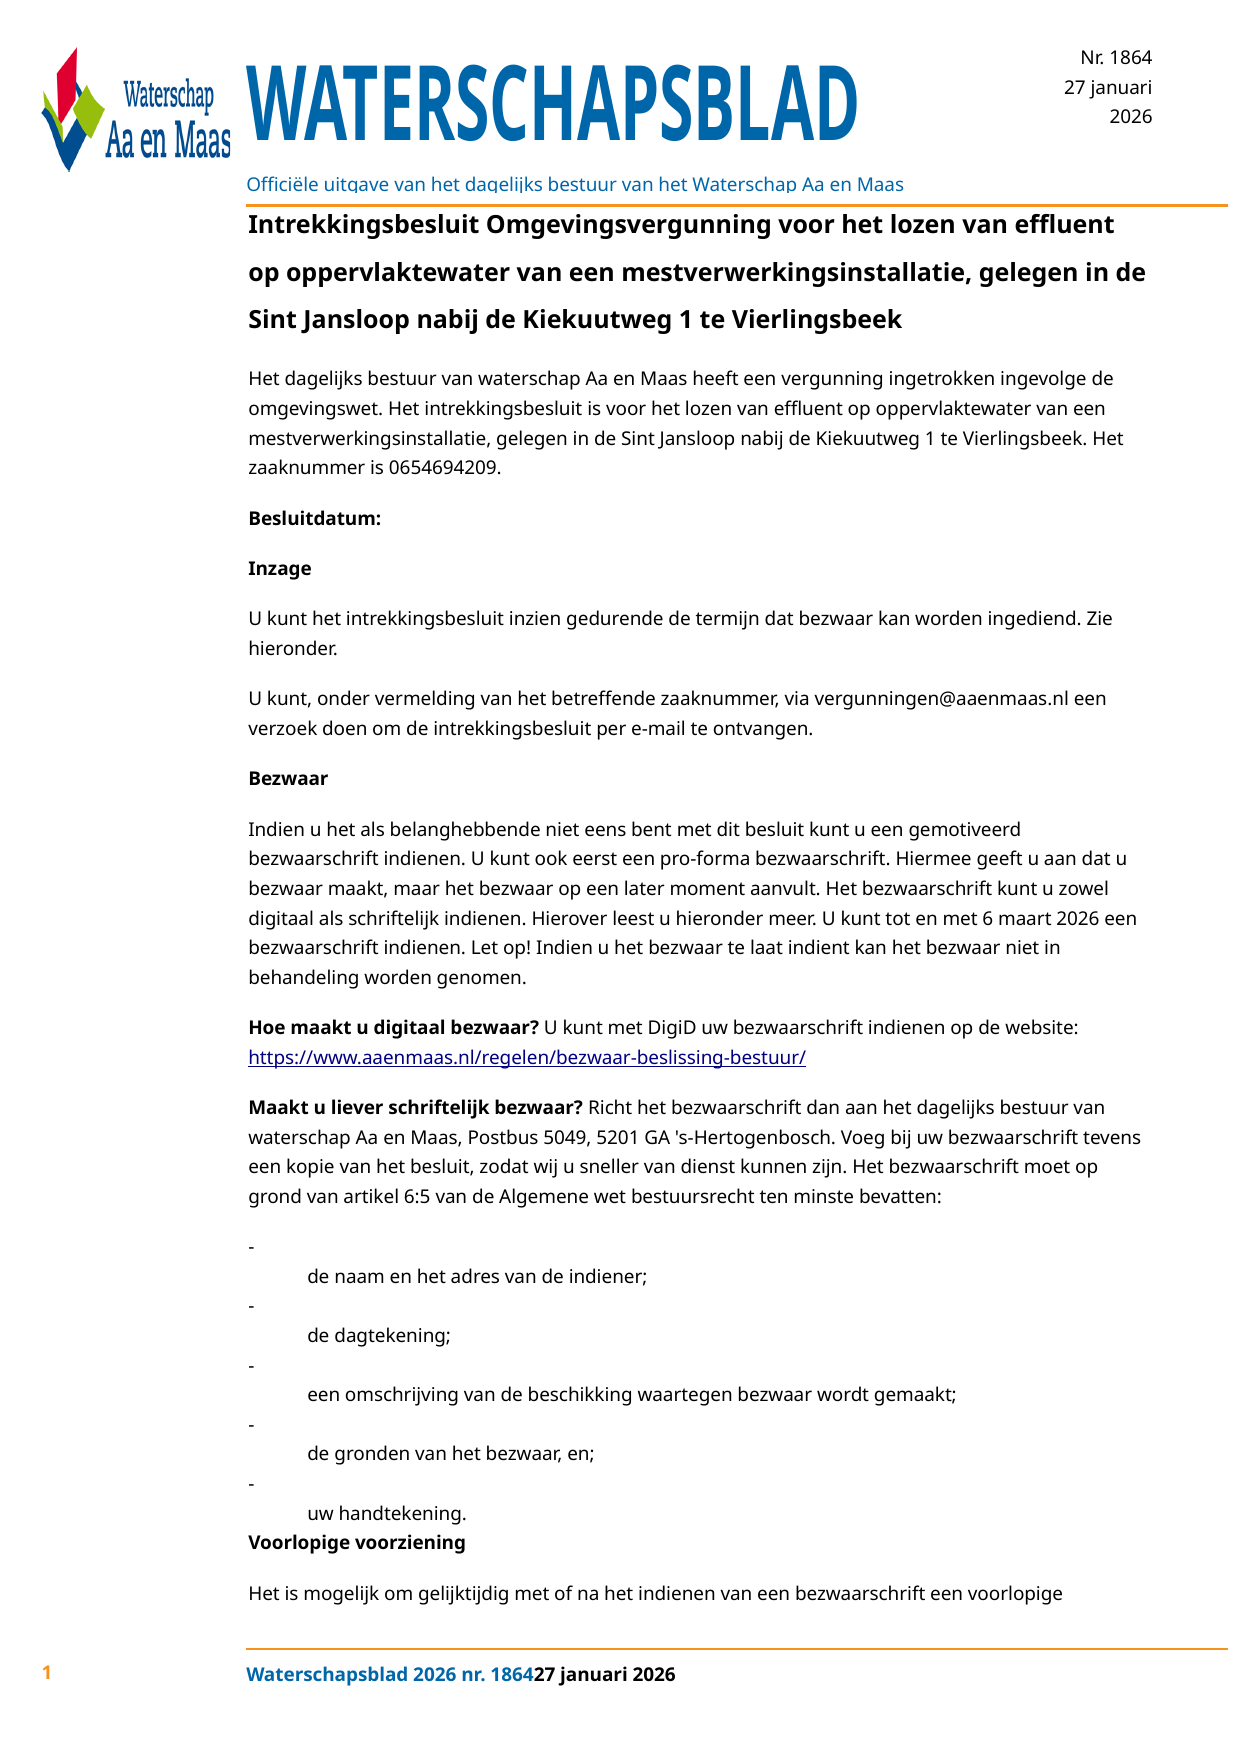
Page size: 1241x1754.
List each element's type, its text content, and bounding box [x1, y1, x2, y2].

text Indien u het als belanghebbende niet eens bent met dit besluit kunt u een gemotiveerd bezwaarschrift indienen. U kunt ook eerst een pro-forma bezwaarschrift. Hiermee geeft u aan dat u bezwaar maakt, maar het bezwaar op een later moment aanvult. Het bezwaarschrift kunt u zowel digitaal als schriftelijk indienen. Hierover leest u hieronder meer. U kunt tot en met 6 maart 2026 een bezwaarschrift indienen. Let op! Indien u het bezwaar te laat indient kan het bezwaar niet in behandeling worden genomen. [248, 816, 1152, 989]
text Het is mogelijk om gelijktijdig met of na het indienen van een bezwaarschrift een voorlopige [248, 1580, 1152, 1605]
text Inzage [248, 555, 1152, 581]
text Maakt u liever schriftelijk bezwaar? Richt het bezwaarschrift dan aan het dagelijks bestuur van waterschap Aa en Maas, Postbus 5049, 5201 GA 's-Hertogenbosch. Voeg bij uw bezwaarschrift tevens een kopie van het besluit, zodat wij u sneller van dienst kunnen zijn. Het bezwaarschrift moet op grond van artikel 6:5 van de Algemene wet bestuursrecht ten minste bevatten: [248, 1094, 1152, 1209]
text Hoe maakt u digitaal bezwaar? U kunt met DigiD uw bezwaarschrift indienen op de website: https://www.aaenmaas.nl/regelen/bezwaar-beslissing-bestuur/ [248, 1014, 1152, 1069]
picture [41, 47, 231, 172]
list een omschrijving van de beschikking waartegen bezwaar wordt gemaakt; [248, 1381, 1152, 1407]
list uw handtekening. [248, 1500, 1152, 1525]
text Voorlopige voorziening [248, 1529, 1152, 1555]
text Het dagelijks bestuur van waterschap Aa en Maas heeft een vergunning ingetrokken ingevolge de omgevingswet. Het intrekkingsbesluit is voor het lozen van effluent op oppervlaktewater van een mestverwerkingsinstallatie, gelegen in de Sint Jansloop nabij de Kiekuutweg 1 te Vierlingsbeek. Het zaaknummer is 0654694209. [248, 366, 1152, 480]
text Intrekkingsbesluit Omgevingsvergunning voor het lozen van effluent op oppervlaktewater van een mestverwerkingsinstallatie, gelegen in de Sint Jansloop nabij de Kiekuutweg 1 te Vierlingsbeek [248, 207, 1152, 336]
text U kunt het intrekkingsbesluit inzien gedurende de termijn dat bezwaar kan worden ingediend. Zie hieronder. [248, 606, 1152, 661]
text Bezwaar [248, 766, 1152, 791]
list de gronden van het bezwaar, en; [248, 1441, 1152, 1466]
list de naam en het adres van de indiener; [248, 1263, 1152, 1289]
text Besluitdatum: [248, 505, 1152, 530]
list de dagtekening; [248, 1322, 1152, 1348]
text U kunt, onder vermelding van het betreffende zaaknummer, via vergunningen@aaenmaas.nl een verzoek doen om de intrekkingsbesluit per e-mail te ontvangen. [248, 686, 1152, 741]
